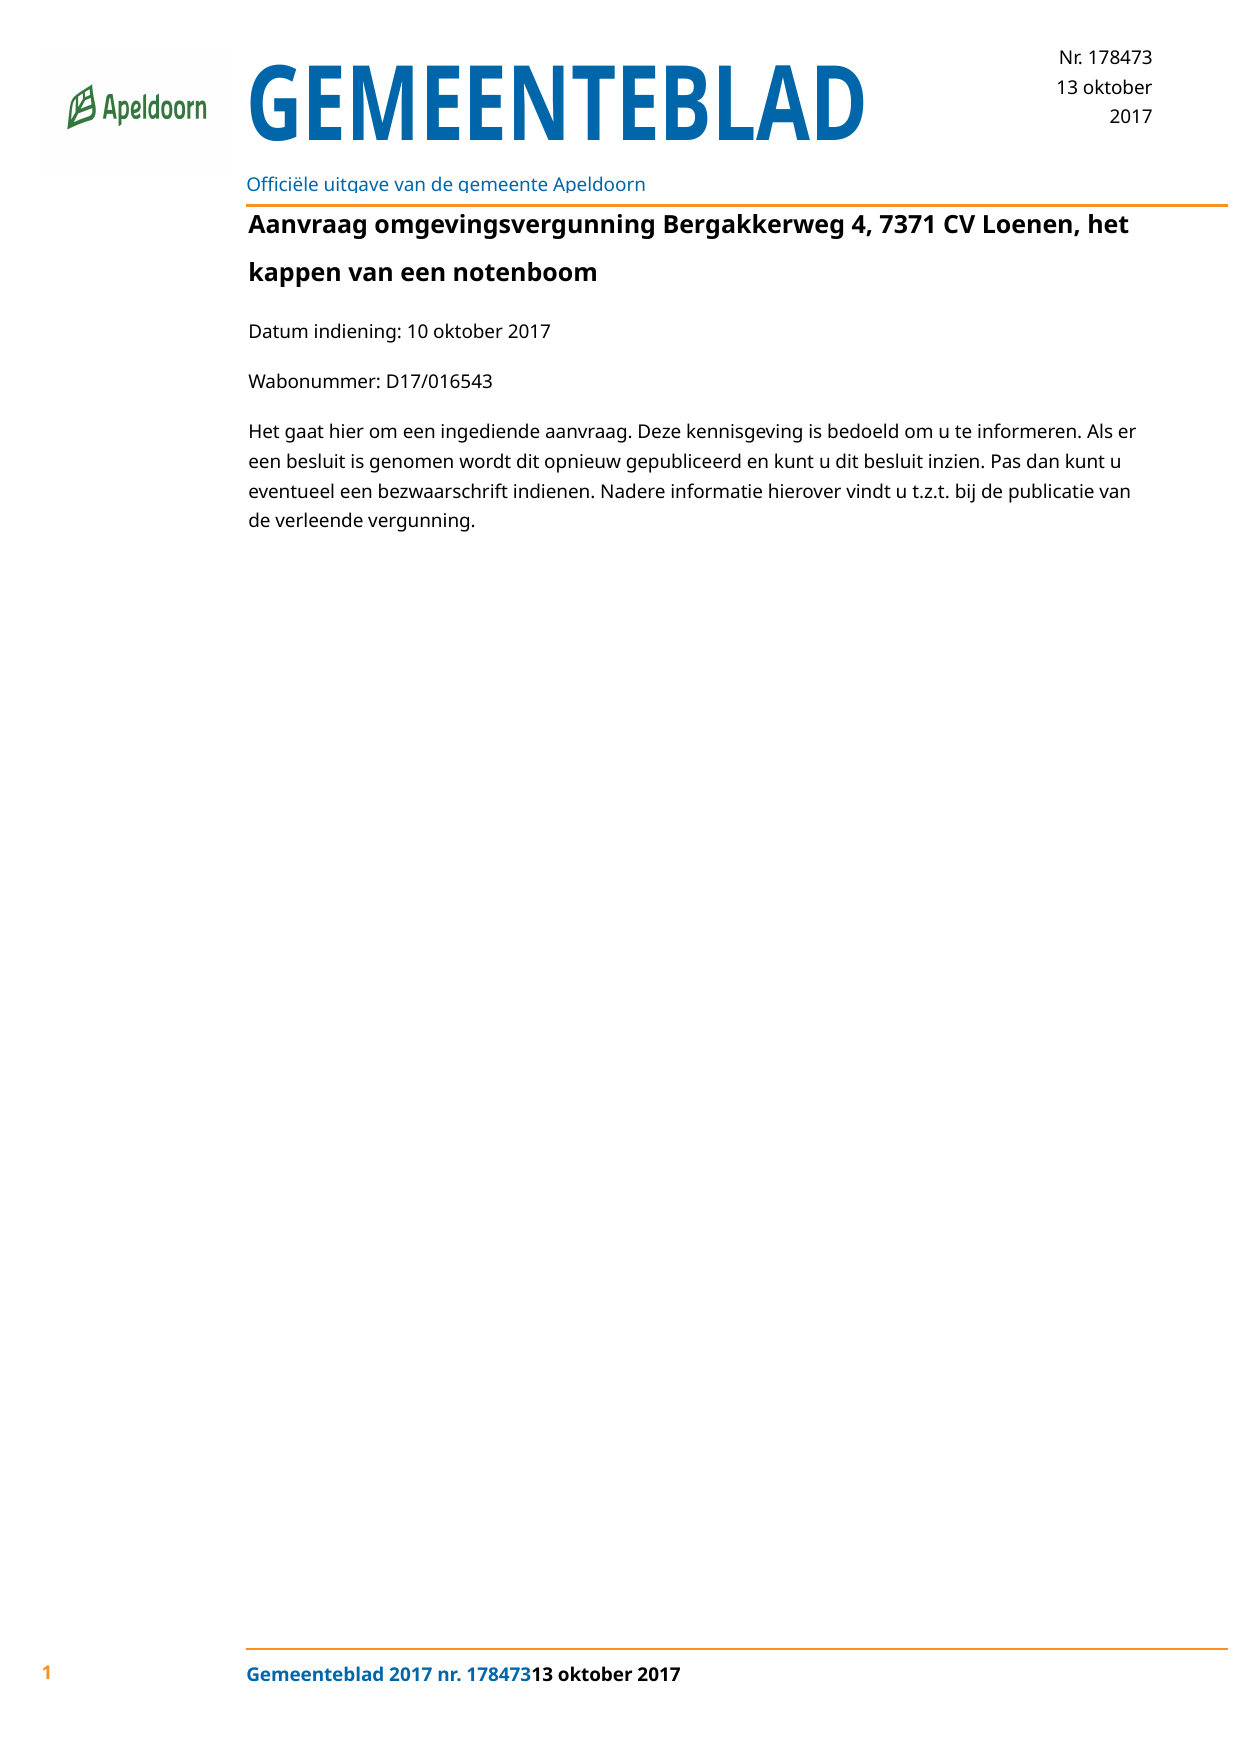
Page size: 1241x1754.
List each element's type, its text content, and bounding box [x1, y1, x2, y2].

text Datum indiening: 10 oktober 2017 [248, 318, 1152, 344]
text Aanvraag omgevingsvergunning Bergakkerweg 4, 7371 CV Loenen, het kappen van een notenboom [248, 207, 1152, 288]
text Het gaat hier om een ingediende aanvraag. Deze kennisgeving is bedoeld om u te informeren. Als er een besluit is genomen wordt dit opnieuw gepubliceerd en kunt u dit besluit inzien. Pas dan kunt u eventueel een bezwaarschrift indienen. Nadere informatie hierover vindt u t.z.t. bij de publicatie van de verleende vergunning. [248, 419, 1152, 533]
text Wabonummer: D17/016543 [248, 368, 1152, 394]
picture [41, 47, 231, 172]
